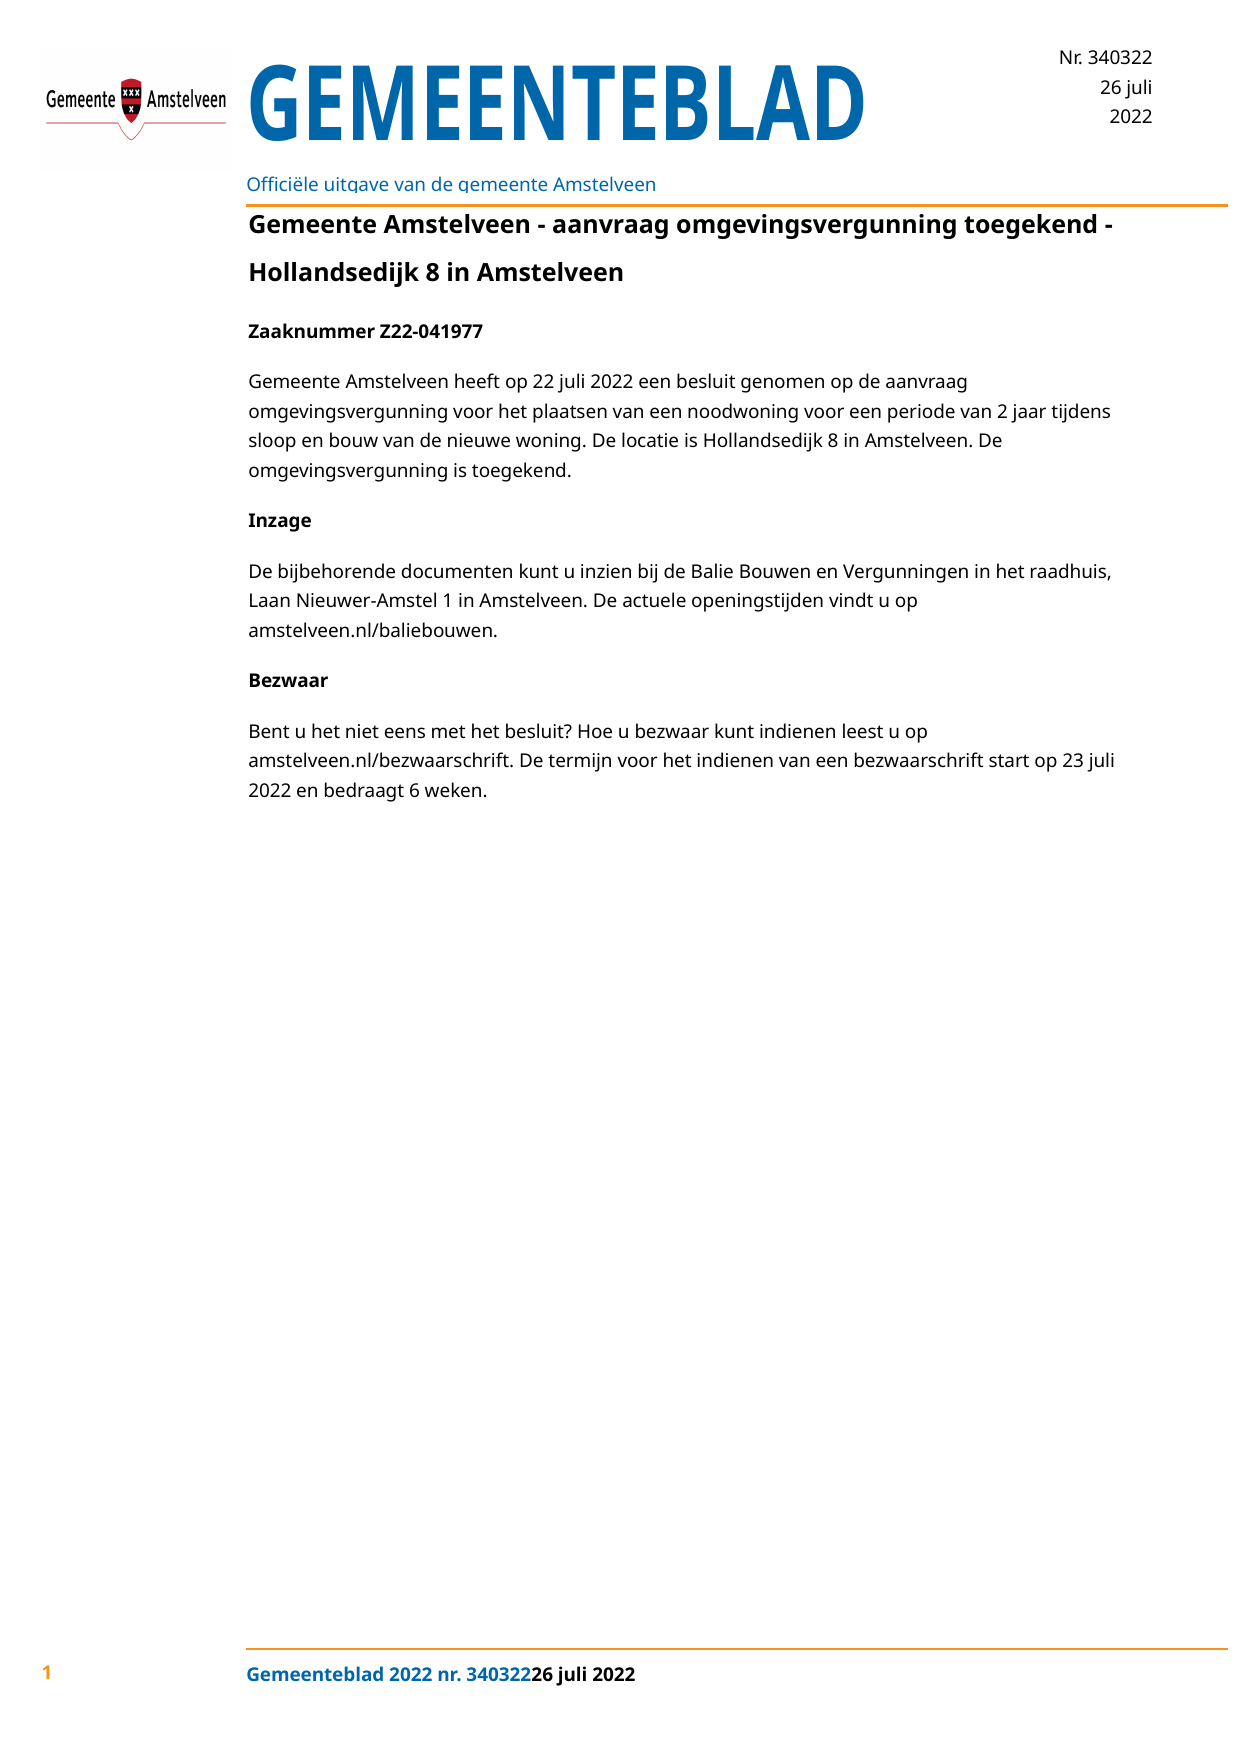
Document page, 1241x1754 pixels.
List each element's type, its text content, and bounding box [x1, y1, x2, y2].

text Zaaknummer Z22-041977 [248, 318, 1152, 344]
text Gemeente Amstelveen heeft op 22 juli 2022 een besluit genomen op de aanvraag omgevingsvergunning voor het plaatsen van een noodwoning voor een periode van 2 jaar tijdens sloop en bouw van de nieuwe woning. De locatie is Hollandsedijk 8 in Amstelveen. De omgevingsvergunning is toegekend. [248, 368, 1152, 483]
text Bezwaar [248, 667, 1152, 693]
text Bent u het niet eens met het besluit? Hoe u bezwaar kunt indienen leest u op amstelveen.nl/bezwaarschrift. De termijn voor het indienen van een bezwaarschrift start op 23 juli 2022 en bedraagt 6 weken. [248, 718, 1152, 803]
text Inzage [248, 507, 1152, 533]
text De bijbehorende documenten kunt u inzien bij de Balie Bouwen en Vergunningen in het raadhuis, Laan Nieuwer-Amstel 1 in Amstelveen. De actuele openingstijden vindt u op amstelveen.nl/baliebouwen. [248, 558, 1152, 643]
picture [41, 47, 231, 172]
text Gemeente Amstelveen - aanvraag omgevingsvergunning toegekend - Hollandsedijk 8 in Amstelveen [248, 207, 1152, 288]
